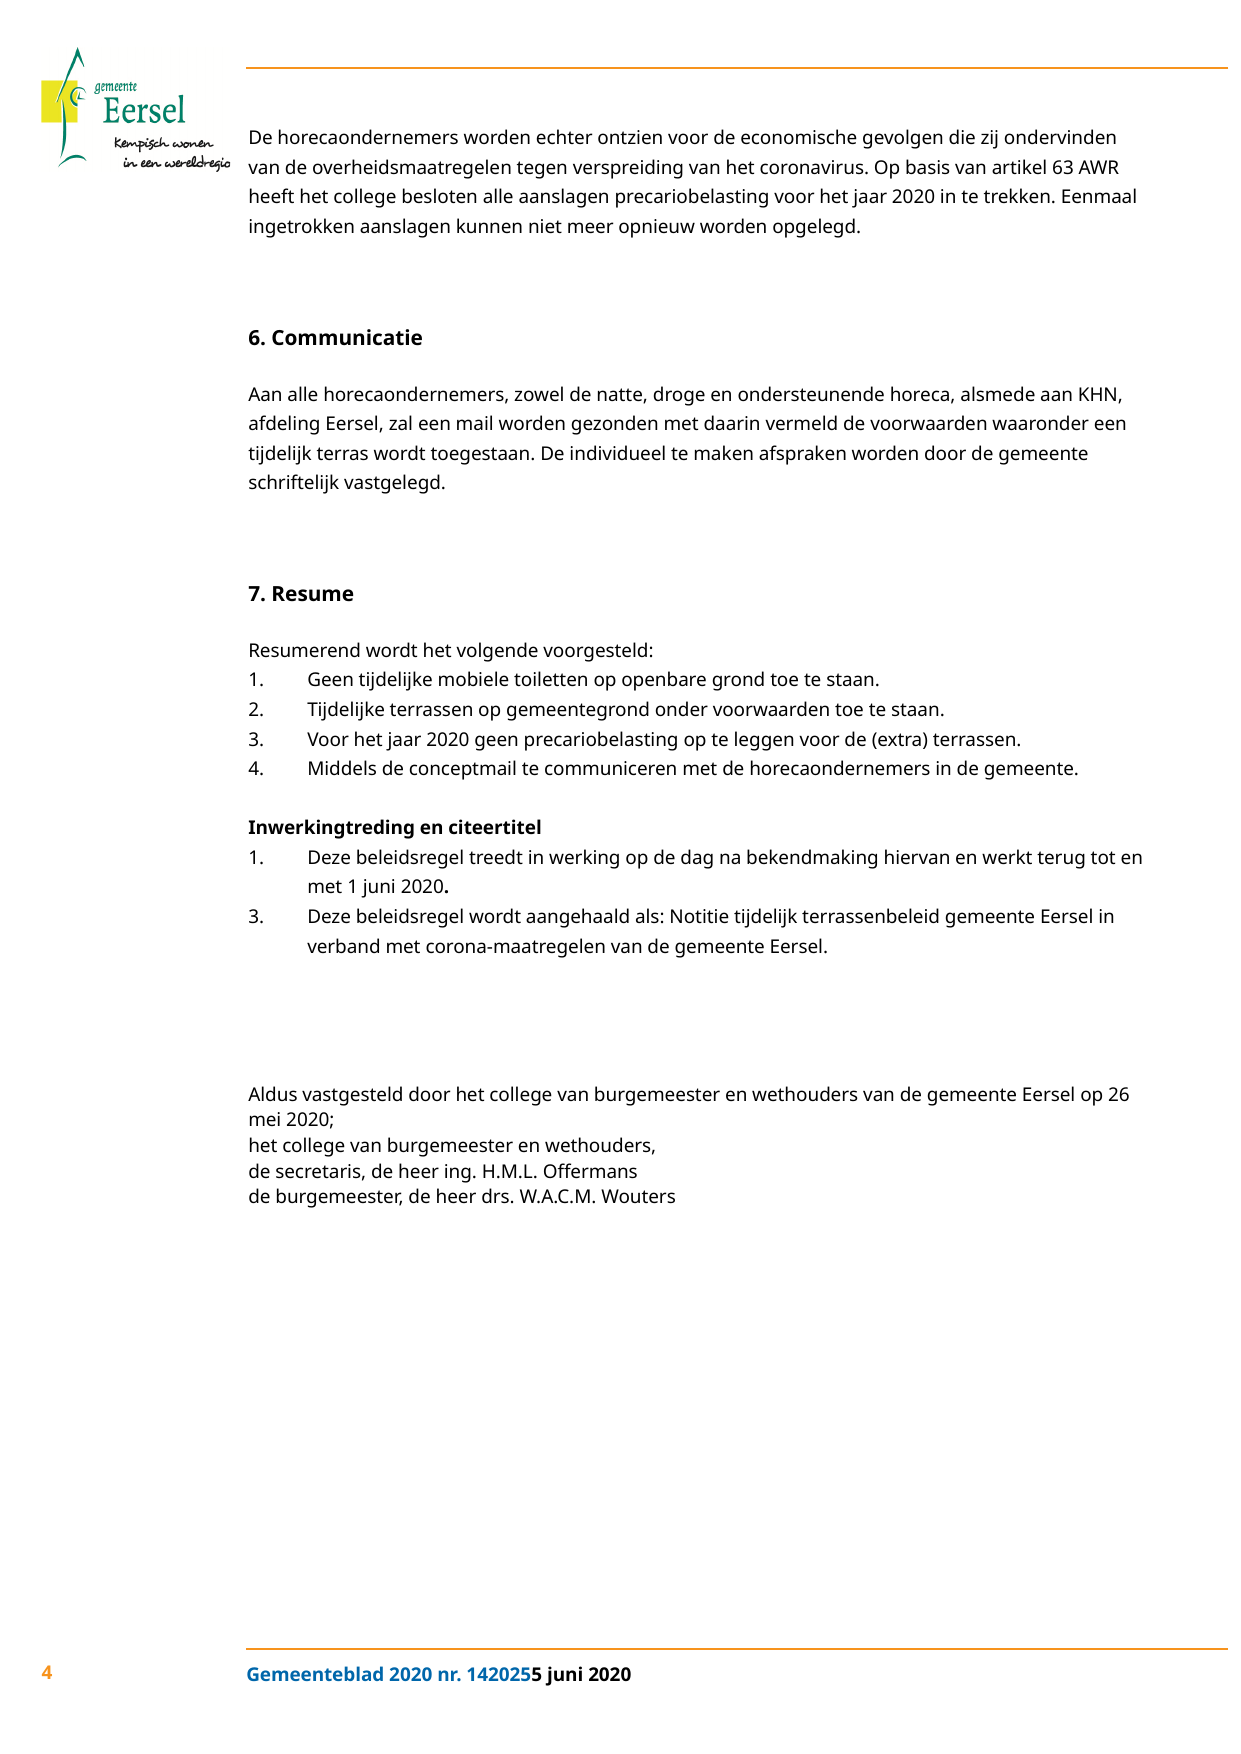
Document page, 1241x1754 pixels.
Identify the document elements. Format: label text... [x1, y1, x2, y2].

picture [41, 47, 231, 172]
text het college van burgemeester en wethouders, [248, 1132, 1152, 1158]
text 6. Communicatie [248, 323, 1152, 351]
list Deze beleidsregel treedt in werking op de dag na bekendmaking hiervan en werkt terug tot en met 1 juni 2020. [248, 844, 1152, 899]
list Geen tijdelijke mobiele toiletten op openbare grond toe te staan. [248, 667, 1152, 692]
list Deze beleidsregel wordt aangehaald als: Notitie tijdelijk terrassenbeleid gemeente Eersel in verband met corona-maatregelen van de gemeente Eersel. [248, 903, 1152, 959]
text 7. Resume [248, 579, 1152, 607]
text Aldus vastgesteld door het college van burgemeester en wethouders van de gemeente Eersel op 26 mei 2020; [248, 1081, 1152, 1132]
text Aan alle horecaondernemers, zowel de natte, droge en ondersteunende horeca, alsmede aan KHN, afdeling Eersel, zal een mail worden gezonden met daarin vermeld de voorwaarden waaronder een tijdelijk terras wordt toegestaan. De individueel te maken afspraken worden door de gemeente schriftelijk vastgelegd. [248, 381, 1152, 495]
text de burgemeester, de heer drs. W.A.C.M. Wouters [248, 1184, 1152, 1209]
text Inwerkingtreding en citeertitel [248, 814, 1152, 840]
text de secretaris, de heer ing. H.M.L. Offermans [248, 1158, 1152, 1184]
list Tijdelijke terrassen op gemeentegrond onder voorwaarden toe te staan. [248, 696, 1152, 722]
list Voor het jaar 2020 geen precariobelasting op te leggen voor de (extra) terrassen. [248, 726, 1152, 752]
text Resumerend wordt het volgende voorgesteld: [248, 637, 1152, 663]
text De horecaondernemers worden echter ontzien voor de economische gevolgen die zij ondervinden van de overheidsmaatregelen tegen verspreiding van het coronavirus. Op basis van artikel 63 AWR heeft het college besloten alle aanslagen precariobelasting voor het jaar 2020 in te trekken. Eenmaal ingetrokken aanslagen kunnen niet meer opnieuw worden opgelegd. [248, 124, 1152, 239]
list Middels de conceptmail te communiceren met de horecaondernemers in de gemeente. [248, 755, 1152, 781]
